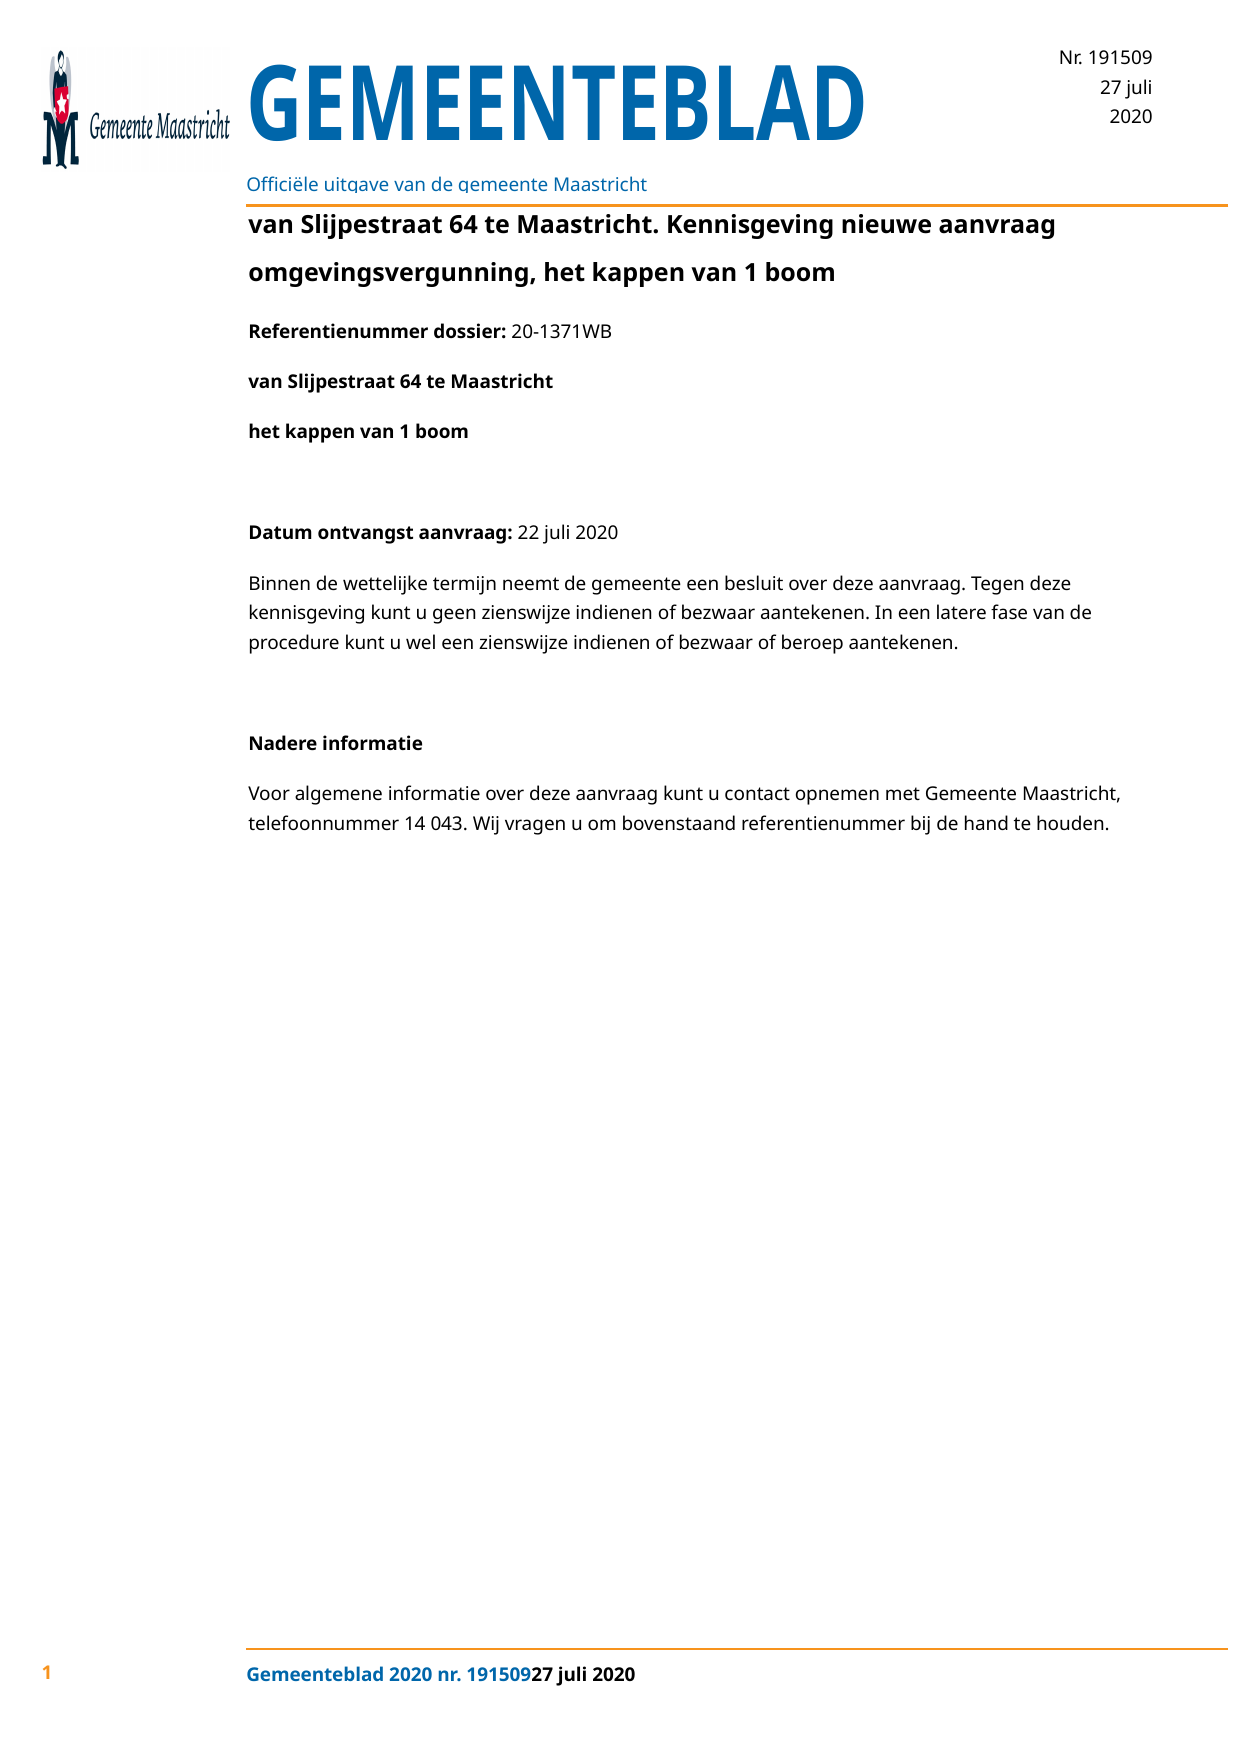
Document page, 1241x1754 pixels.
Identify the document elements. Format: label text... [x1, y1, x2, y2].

text Voor algemene informatie over deze aanvraag kunt u contact opnemen met Gemeente Maastricht, telefoonnummer 14 043. Wij vragen u om bovenstaand referentienummer bij de hand te houden. [248, 780, 1152, 836]
text het kappen van 1 boom [248, 419, 1152, 444]
text Binnen de wettelijke termijn neemt de gemeente een besluit over deze aanvraag. Tegen deze kennisgeving kunt u geen zienswijze indienen of bezwaar aantekenen. In een latere fase van de procedure kunt u wel een zienswijze indienen of bezwaar of beroep aantekenen. [248, 570, 1152, 655]
text van Slijpestraat 64 te Maastricht. Kennisgeving nieuwe aanvraag omgevingsvergunning, het kappen van 1 boom [248, 207, 1152, 288]
picture [41, 47, 231, 172]
text Datum ontvangst aanvraag: 22 juli 2020 [248, 519, 1152, 545]
text van Slijpestraat 64 te Maastricht [248, 368, 1152, 394]
text Referentienummer dossier: 20-1371WB [248, 318, 1152, 344]
text Nadere informatie [248, 730, 1152, 756]
